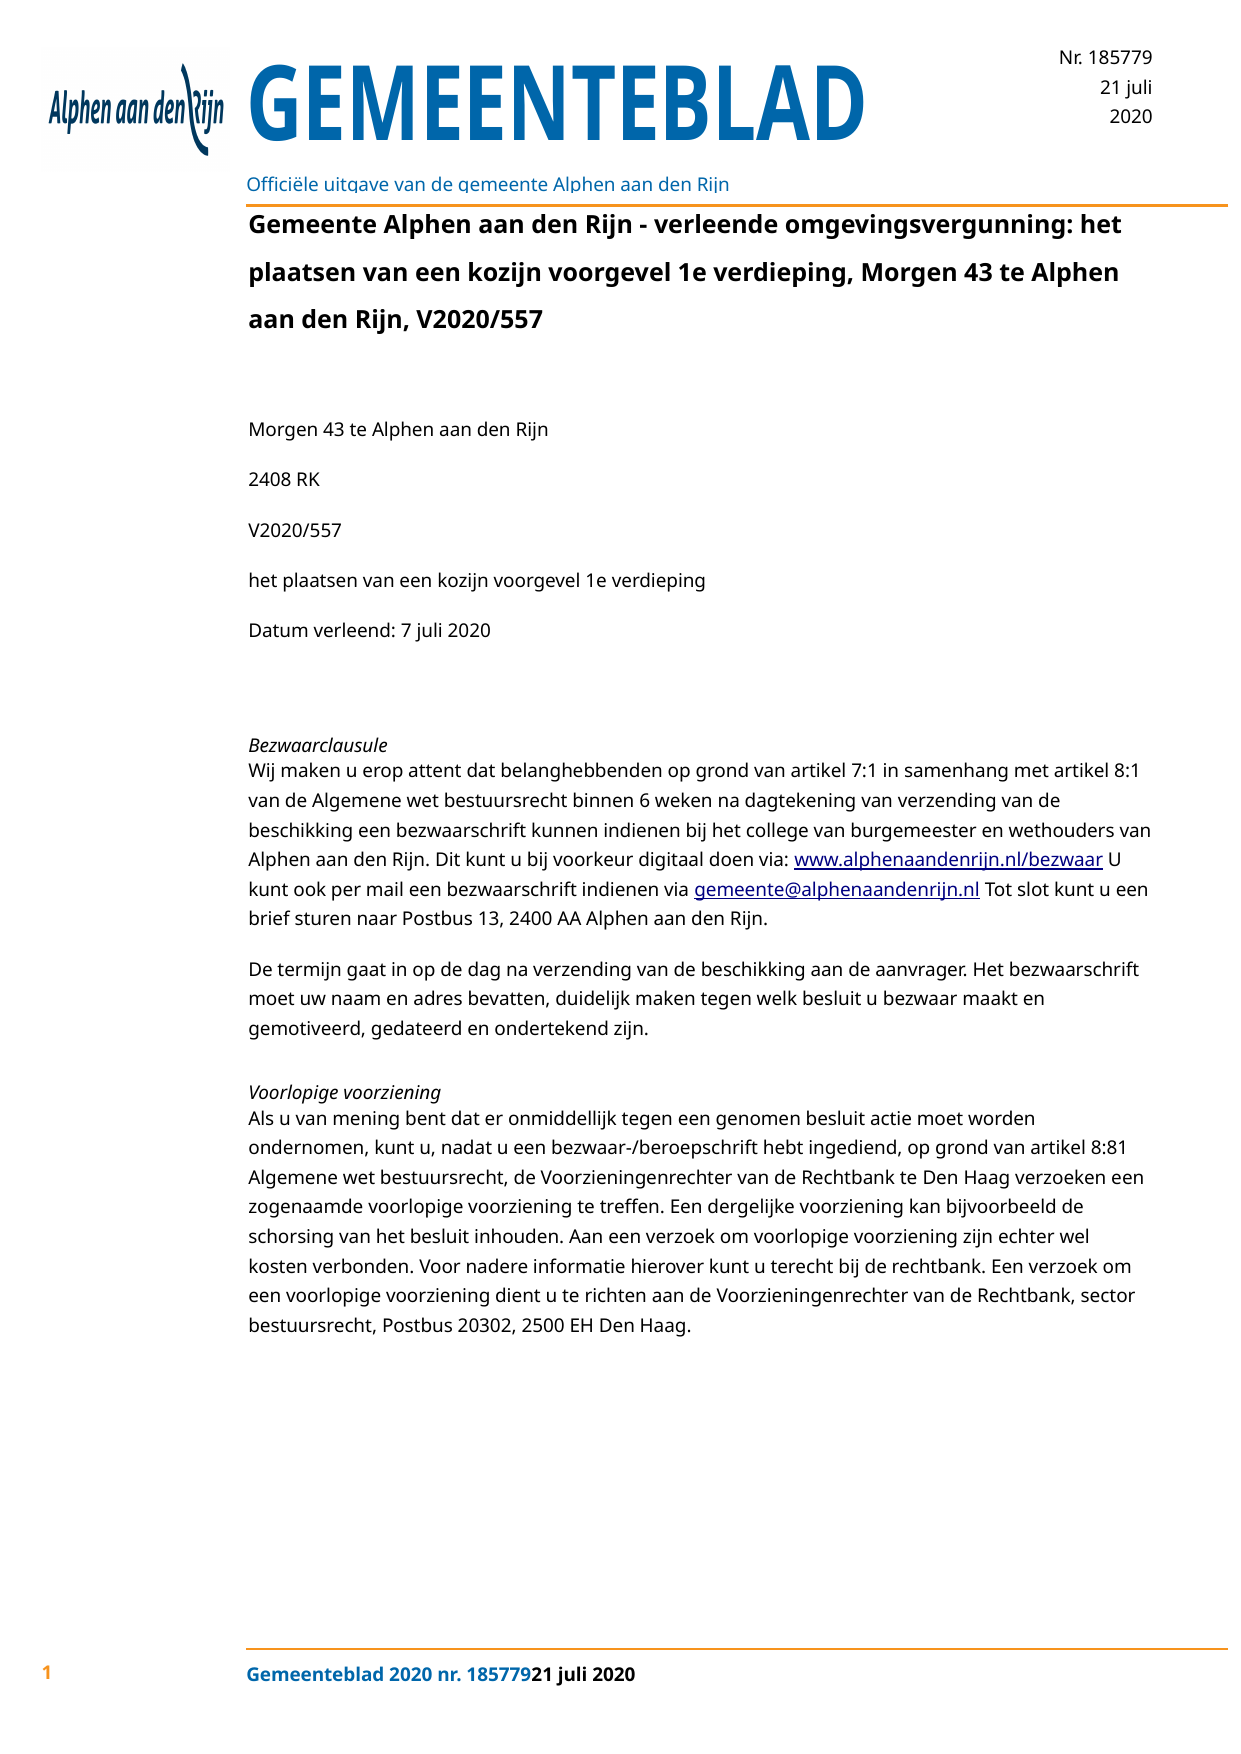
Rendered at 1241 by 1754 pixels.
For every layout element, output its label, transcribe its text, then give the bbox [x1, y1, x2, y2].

text Datum verleend: 7 juli 2020 [248, 618, 1152, 643]
text Voorlopige voorziening [248, 1079, 1152, 1105]
text Morgen 43 te Alphen aan den Rijn [248, 416, 1152, 442]
text 2408 RK [248, 466, 1152, 492]
text Als u van mening bent dat er onmiddellijk tegen een genomen besluit actie moet worden ondernomen, kunt u, nadat u een bezwaar-/beroepschrift hebt ingediend, op grond van artikel 8:81 Algemene wet bestuursrecht, de Voorzieningenrechter van de Rechtbank te Den Haag verzoeken een zogenaamde voorlopige voorziening te treffen. Een dergelijke voorziening kan bijvoorbeeld de schorsing van het besluit inhouden. Aan een verzoek om voorlopige voorziening zijn echter wel kosten verbonden. Voor nadere informatie hierover kunt u terecht bij de rechtbank. Een verzoek om een voorlopige voorziening dient u te richten aan de Voorzieningenrechter van de Rechtbank, sector bestuursrecht, Postbus 20302, 2500 EH Den Haag. [248, 1105, 1152, 1338]
text Wij maken u erop attent dat belanghebbenden op grond van artikel 7:1 in samenhang met artikel 8:1 van de Algemene wet bestuursrecht binnen 6 weken na dagtekening van verzending van de beschikking een bezwaarschrift kunnen indienen bij het college van burgemeester en wethouders van Alphen aan den Rijn. Dit kunt u bij voorkeur digitaal doen via: www.alphenaandenrijn.nl/bezwaar U kunt ook per mail een bezwaarschrift indienen via gemeente@alphenaandenrijn.nl Tot slot kunt u een brief sturen naar Postbus 13, 2400 AA Alphen aan den Rijn. [248, 758, 1152, 931]
text Gemeente Alphen aan den Rijn - verleende omgevingsvergunning: het plaatsen van een kozijn voorgevel 1e verdieping, Morgen 43 te Alphen aan den Rijn, V2020/557 [248, 207, 1152, 336]
picture [41, 47, 231, 172]
text V2020/557 [248, 517, 1152, 542]
text het plaatsen van een kozijn voorgevel 1e verdieping [248, 567, 1152, 593]
text Bezwaarclausule [248, 732, 1152, 758]
text De termijn gaat in op de dag na verzending van de beschikking aan de aanvrager. Het bezwaarschrift moet uw naam en adres bevatten, duidelijk maken tegen welk besluit u bezwaar maakt en gemotiveerd, gedateerd en ondertekend zijn. [248, 956, 1152, 1041]
